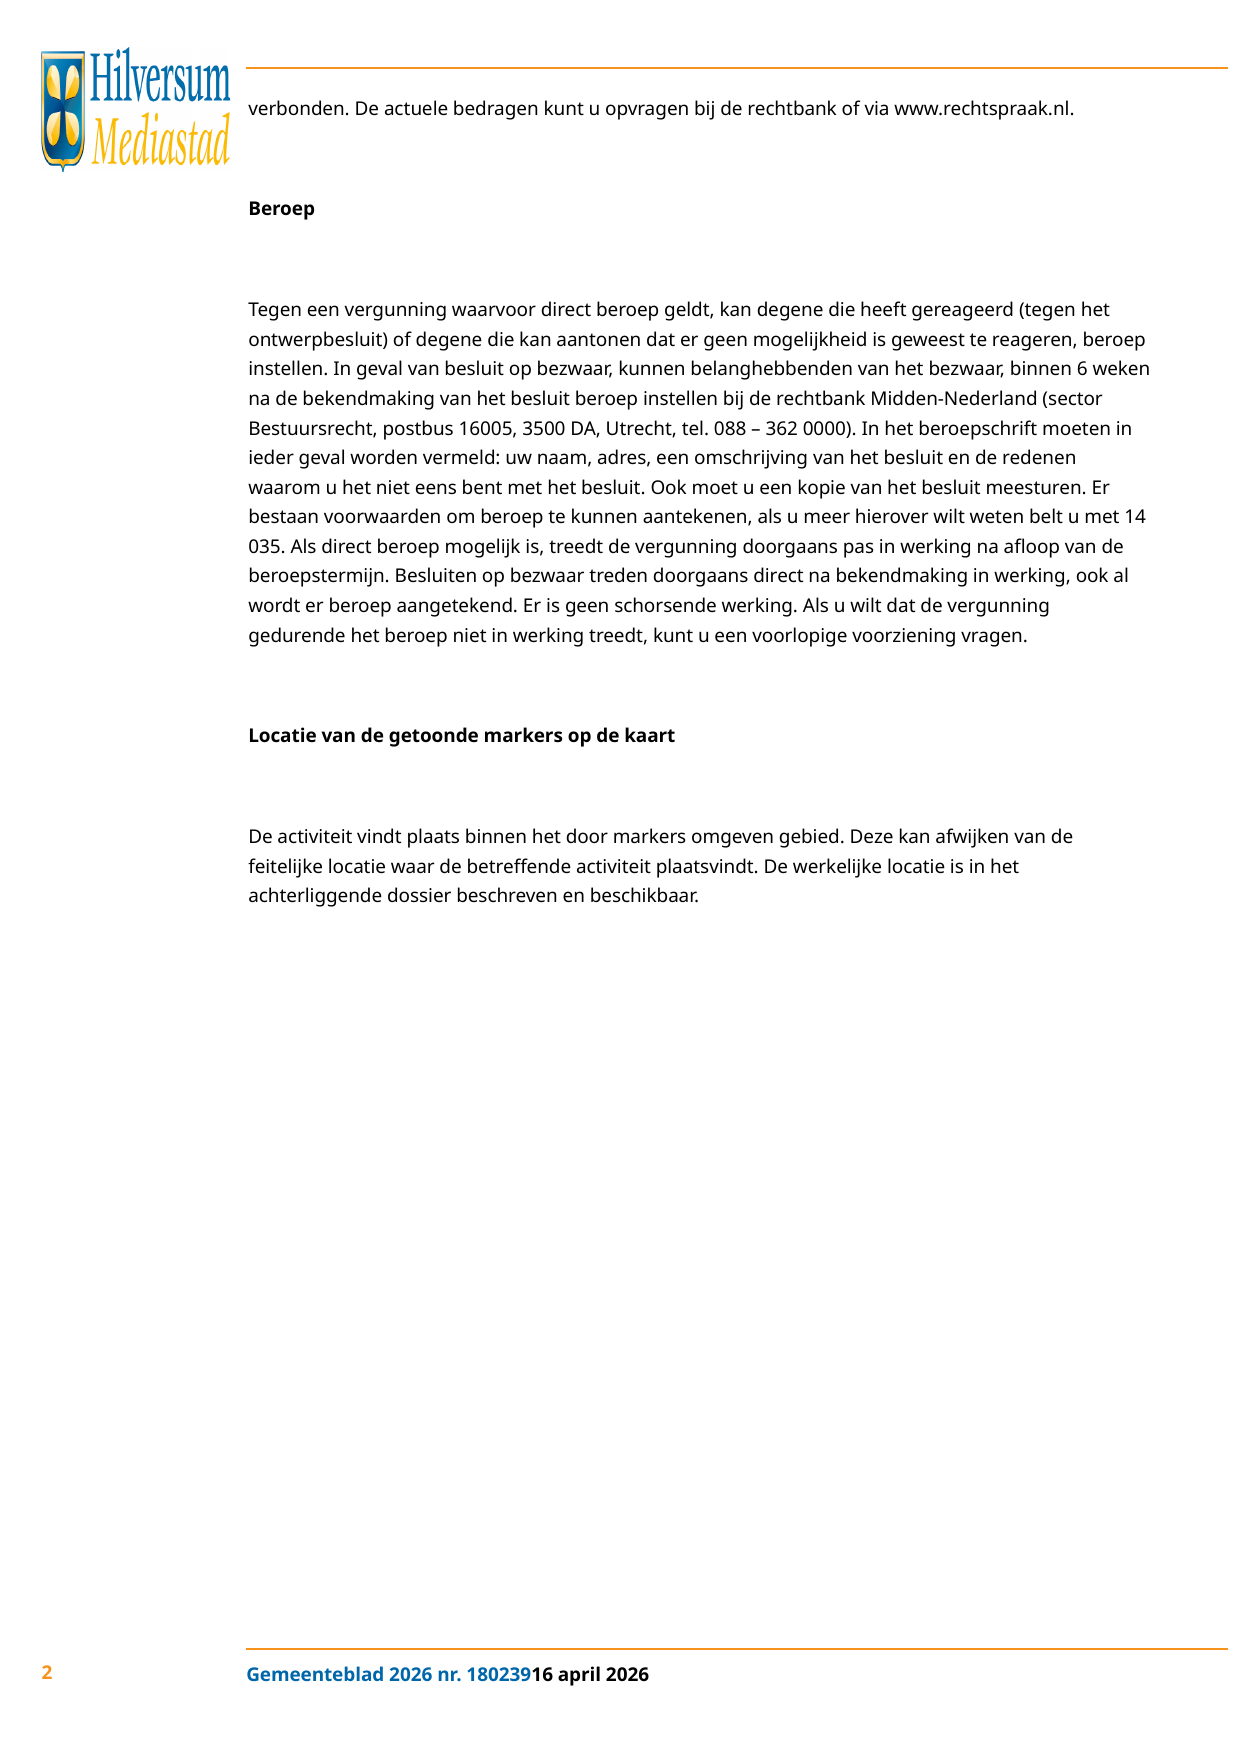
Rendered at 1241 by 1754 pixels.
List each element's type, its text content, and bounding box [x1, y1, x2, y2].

text verbonden. De actuele bedragen kunt u opvragen bij de rechtbank of via www.rechtspraak.nl. [248, 95, 1152, 121]
picture [41, 47, 231, 172]
text Locatie van de getoonde markers op de kaart [248, 723, 1152, 748]
text De activiteit vindt plaats binnen het door markers omgeven gebied. Deze kan afwijken van de feitelijke locatie waar de betreffende activiteit plaatsvindt. De werkelijke locatie is in het achterliggende dossier beschreven en beschikbaar. [248, 823, 1152, 908]
text Beroep [248, 196, 1152, 221]
text Tegen een vergunning waarvoor direct beroep geldt, kan degene die heeft gereageerd (tegen het ontwerpbesluit) of degene die kan aantonen dat er geen mogelijkheid is geweest te reageren, beroep instellen. In geval van besluit op bezwaar, kunnen belanghebbenden van het bezwaar, binnen 6 weken na de bekendmaking van het besluit beroep instellen bij de rechtbank Midden-Nederland (sector Bestuursrecht, postbus 16005, 3500 DA, Utrecht, tel. 088 – 362 0000). In het beroepschrift moeten in ieder geval worden vermeld: uw naam, adres, een omschrijving van het besluit en de redenen waarom u het niet eens bent met het besluit. Ook moet u een kopie van het besluit meesturen. Er bestaan voorwaarden om beroep te kunnen aantekenen, als u meer hierover wilt weten belt u met 14 035. Als direct beroep mogelijk is, treedt de vergunning doorgaans pas in werking na afloop van de beroepstermijn. Besluiten op bezwaar treden doorgaans direct na bekendmaking in werking, ook al wordt er beroep aangetekend. Er is geen schorsende werking. Als u wilt dat de vergunning gedurende het beroep niet in werking treedt, kunt u een voorlopige voorziening vragen. [248, 296, 1152, 648]
